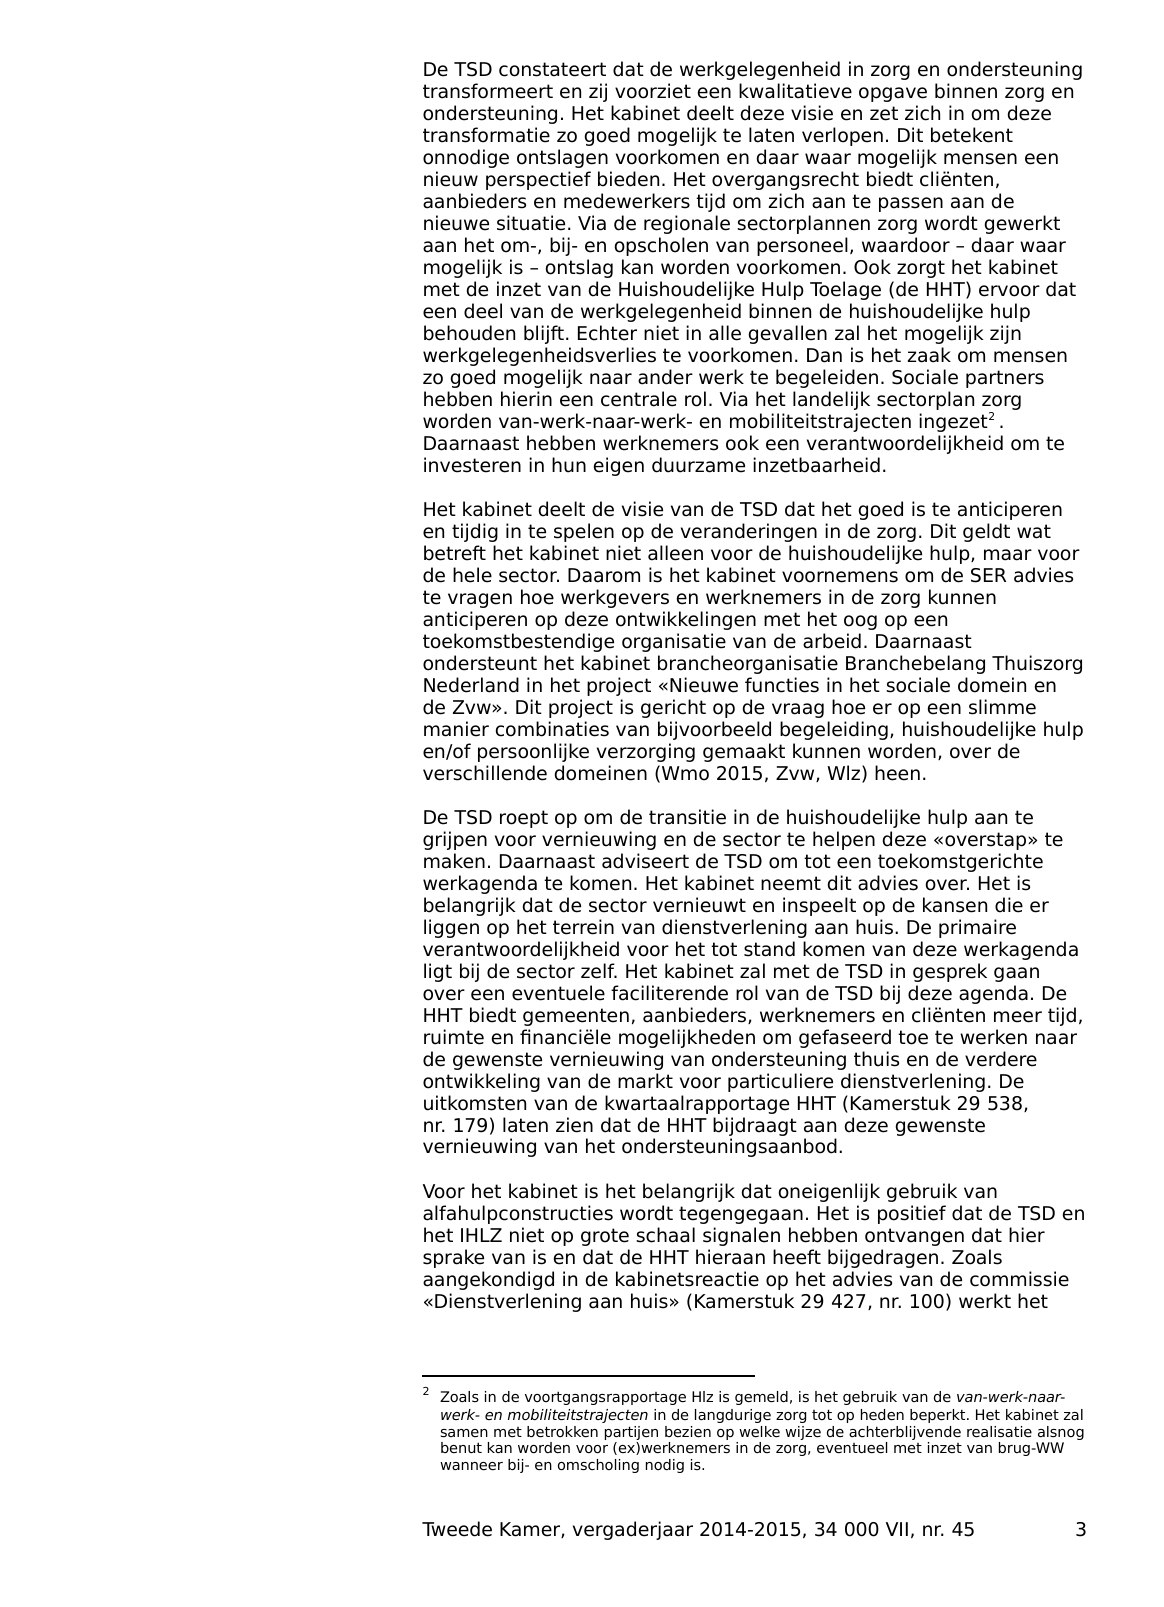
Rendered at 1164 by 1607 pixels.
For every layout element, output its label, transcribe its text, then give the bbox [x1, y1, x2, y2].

text Zoals in de voortgangsrapportage Hlz is gemeld, is het gebruik van de van-werk-naar-werk- en mobiliteitstrajecten in de langdurige zorg tot op heden beperkt. Het kabinet zal samen met betrokken partijen bezien op welke wijze de achterblijvende realisatie alsnog benut kan worden voor (ex)werknemers in de zorg, eventueel met inzet van brug-WW wanneer bij- en omscholing nodig is. [422, 1385, 1087, 1474]
text De TSD constateert dat de werkgelegenheid in zorg en ondersteuning transformeert en zij voorziet een kwalitatieve opgave binnen zorg en ondersteuning. Het kabinet deelt deze visie en zet zich in om deze transformatie zo goed mogelijk te laten verlopen. Dit betekent onnodige ontslagen voorkomen en daar waar mogelijk mensen een nieuw perspectief bieden. Het overgangsrecht biedt cliënten, aanbieders en medewerkers tijd om zich aan te passen aan de nieuwe situatie. Via de regionale sectorplannen zorg wordt gewerkt aan het om-, bij- en opscholen van personeel, waardoor – daar waar mogelijk is – ontslag kan worden voorkomen. Ook zorgt het kabinet met de inzet van de Huishoudelijke Hulp Toelage (de HHT) ervoor dat een deel van de werkgelegenheid binnen de huishoudelijke hulp behouden blijft. Echter niet in alle gevallen zal het mogelijk zijn werkgelegenheidsverlies te voorkomen. Dan is het zaak om mensen zo goed mogelijk naar ander werk te begeleiden. Sociale partners hebben hierin een centrale rol. Via het landelijk sectorplan zorg worden van-werk-naar-werk- en mobiliteitstrajecten ingezet. Daarnaast hebben werknemers ook een verantwoordelijkheid om te investeren in hun eigen duurzame inzetbaarheid. [422, 59, 1087, 477]
text De TSD roept op om de transitie in de huishoudelijke hulp aan te grijpen voor vernieuwing en de sector te helpen deze «overstap» te maken. Daarnaast adviseert de TSD om tot een toekomstgerichte werkagenda te komen. Het kabinet neemt dit advies over. Het is belangrijk dat de sector vernieuwt en inspeelt op de kansen die er liggen op het terrein van dienstverlening aan huis. De primaire verantwoordelijkheid voor het tot stand komen van deze werkagenda ligt bij de sector zelf. Het kabinet zal met de TSD in gesprek gaan over een eventuele faciliterende rol van de TSD bij deze agenda. De HHT biedt gemeenten, aanbieders, werknemers en cliënten meer tijd, ruimte en financiële mogelijkheden om gefaseerd toe te werken naar de gewenste vernieuwing van ondersteuning thuis en de verdere ontwikkeling van de markt voor particuliere dienstverlening. De uitkomsten van de kwartaalrapportage HHT (Kamerstuk 29 538, nr. 179) laten zien dat de HHT bijdraagt aan deze gewenste vernieuwing van het ondersteuningsaanbod. [422, 807, 1087, 1158]
text Voor het kabinet is het belangrijk dat oneigenlijk gebruik van alfahulpconstructies wordt tegengegaan. Het is positief dat de TSD en het IHLZ niet op grote schaal signalen hebben ontvangen dat hier sprake van is en dat de HHT hieraan heeft bijgedragen. Zoals aangekondigd in de kabinetsreactie op het advies van de commissie «Dienstverlening aan huis» (Kamerstuk 29 427, nr. 100) werkt het [422, 1181, 1087, 1312]
text Het kabinet deelt de visie van de TSD dat het goed is te anticiperen en tijdig in te spelen op de veranderingen in de zorg. Dit geldt wat betreft het kabinet niet alleen voor de huishoudelijke hulp, maar voor de hele sector. Daarom is het kabinet voornemens om de SER advies te vragen hoe werkgevers en werknemers in de zorg kunnen anticiperen op deze ontwikkelingen met het oog op een toekomstbestendige organisatie van de arbeid. Daarnaast ondersteunt het kabinet brancheorganisatie Branchebelang Thuiszorg Nederland in het project «Nieuwe functies in het sociale domein en de Zvw». Dit project is gericht op de vraag hoe er op een slimme manier combinaties van bijvoorbeeld begeleiding, huishoudelijke hulp en/of persoonlijke verzorging gemaakt kunnen worden, over de verschillende domeinen (Wmo 2015, Zvw, Wlz) heen. [422, 499, 1087, 784]
